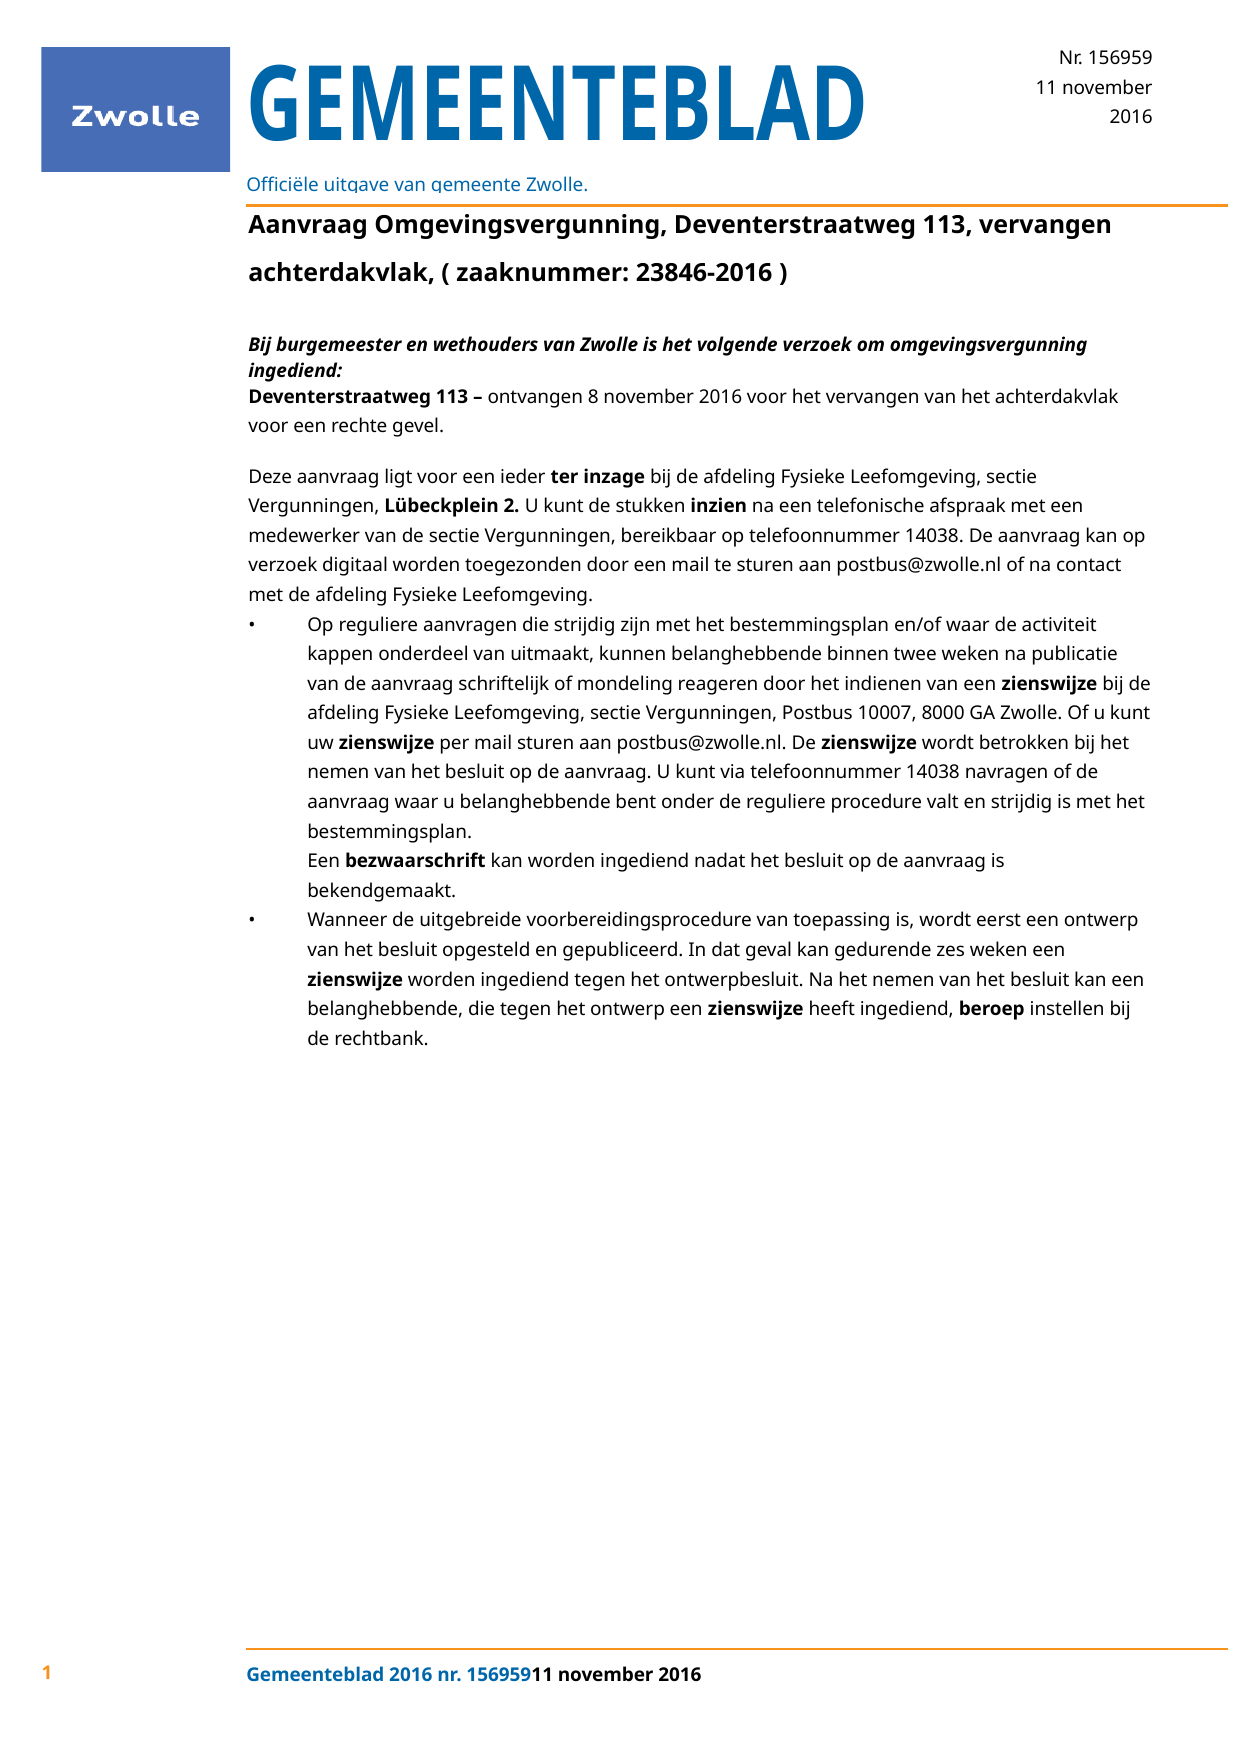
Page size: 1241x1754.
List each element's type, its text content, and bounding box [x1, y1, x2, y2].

list Op reguliere aanvragen die strijdig zijn met het bestemmingsplan en/of waar de activiteit kappen onderdeel van uitmaakt, kunnen belanghebbende binnen twee weken na publicatie van de aanvraag schriftelijk of mondeling reageren door het indienen van een zienswijze bij de afdeling Fysieke Leefomgeving, sectie Vergunningen, Postbus 10007, 8000 GA Zwolle. Of u kunt uw zienswijze per mail sturen aan postbus@zwolle.nl. De zienswijze wordt betrokken bij het nemen van het besluit op de aanvraag. U kunt via telefoonnummer 14038 navragen of de aanvraag waar u belanghebbende bent onder de reguliere procedure valt en strijdig is met het bestemmingsplan. [248, 611, 1152, 844]
list Een bezwaarschrift kan worden ingediend nadat het besluit op de aanvraag is bekendgemaakt. [248, 847, 1152, 903]
text Deze aanvraag ligt voor een ieder ter inzage bij de afdeling Fysieke Leefomgeving, sectie Vergunningen, Lübeckplein 2. U kunt de stukken inzien na een telefonische afspraak met een medewerker van de sectie Vergunningen, bereikbaar op telefoonnummer 14038. De aanvraag kan op verzoek digitaal worden toegezonden door een mail te sturen aan postbus@zwolle.nl of na contact met de afdeling Fysieke Leefomgeving. [248, 463, 1152, 607]
list Wanneer de uitgebreide voorbereidingsprocedure van toepassing is, wordt eerst een ontwerp van het besluit opgesteld en gepubliceerd. In dat geval kan gedurende zes weken een zienswijze worden ingediend tegen het ontwerpbesluit. Na het nemen van het besluit kan een belanghebbende, die tegen het ontwerp een zienswijze heeft ingediend, beroep instellen bij de rechtbank. [248, 907, 1152, 1051]
text Aanvraag Omgevingsvergunning, Deventerstraatweg 113, vervangen achterdakvlak, ( zaaknummer: 23846-2016 ) [248, 207, 1152, 288]
text Bij burgemeester en wethouders van Zwolle is het volgende verzoek om omgevingsvergunning ingediend: [248, 331, 1152, 383]
text Deventerstraatweg 113 – ontvangen 8 november 2016 voor het vervangen van het achterdakvlak voor een rechte gevel. [248, 383, 1152, 438]
picture [41, 47, 231, 172]
